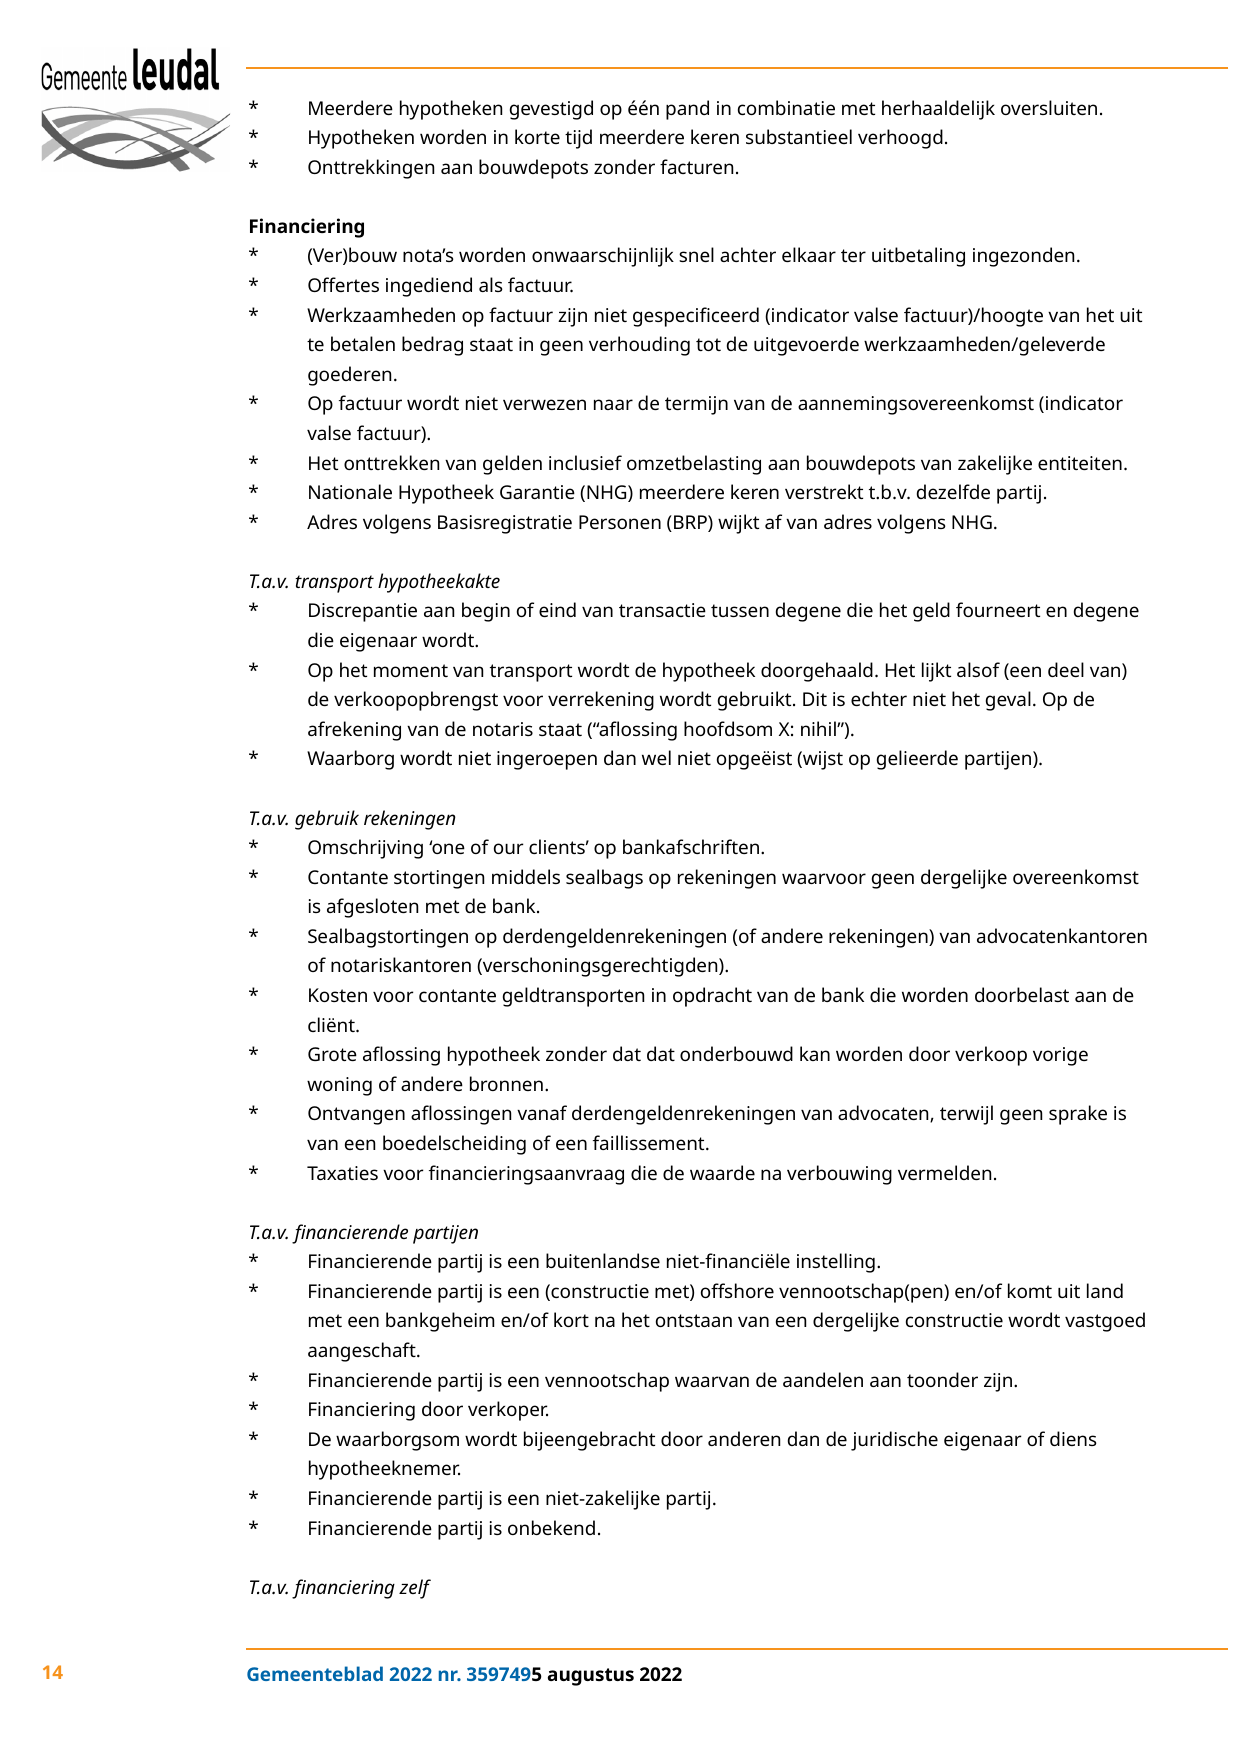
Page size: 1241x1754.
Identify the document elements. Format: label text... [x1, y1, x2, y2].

list Werkzaamheden op factuur zijn niet gespecificeerd (indicator valse factuur)/hoogte van het uit te betalen bedrag staat in geen verhouding tot de uitgevoerde werkzaamheden/geleverde goederen. [248, 302, 1152, 387]
list Waarborg wordt niet ingeroepen dan wel niet opgeëist (wijst op gelieerde partijen). [248, 746, 1152, 771]
list Financierende partij is een (constructie met) offshore vennootschap(pen) en/of komt uit land met een bankgeheim en/of kort na het ontstaan van een dergelijke constructie wordt vastgoed aangeschaft. [248, 1278, 1152, 1363]
list Taxaties voor financieringsaanvraag die de waarde na verbouwing vermelden. [248, 1160, 1152, 1186]
list Financierende partij is onbekend. [248, 1515, 1152, 1541]
text T.a.v. financierende partijen [248, 1219, 1152, 1245]
list Discrepantie aan begin of eind van transactie tussen degene die het geld fourneert en degene die eigenaar wordt. [248, 598, 1152, 653]
list Onttrekkingen aan bouwdepots zonder facturen. [248, 154, 1152, 180]
list Nationale Hypotheek Garantie (NHG) meerdere keren verstrekt t.b.v. dezelfde partij. [248, 479, 1152, 505]
list Grote aflossing hypotheek zonder dat dat onderbouwd kan worden door verkoop vorige woning of andere bronnen. [248, 1041, 1152, 1097]
list Ontvangen aflossingen vanaf derdengeldenrekeningen van advocaten, terwijl geen sprake is van een boedelscheiding of een faillissement. [248, 1101, 1152, 1156]
list Offertes ingediend als factuur. [248, 272, 1152, 298]
text T.a.v. transport hypotheekakte [248, 568, 1152, 594]
list Meerdere hypotheken gevestigd op één pand in combinatie met herhaaldelijk oversluiten. [248, 95, 1152, 121]
list Financierende partij is een buitenlandse niet-financiële instelling. [248, 1248, 1152, 1274]
list Sealbagstortingen op derdengeldenrekeningen (of andere rekeningen) van advocatenkantoren of notariskantoren (verschoningsgerechtigden). [248, 923, 1152, 978]
list Kosten voor contante geldtransporten in opdracht van de bank die worden doorbelast aan de cliënt. [248, 982, 1152, 1038]
list Financierende partij is een vennootschap waarvan de aandelen aan toonder zijn. [248, 1367, 1152, 1393]
list (Ver)bouw nota’s worden onwaarschijnlijk snel achter elkaar ter uitbetaling ingezonden. [248, 243, 1152, 268]
text T.a.v. financiering zelf [248, 1574, 1152, 1600]
list Hypotheken worden in korte tijd meerdere keren substantieel verhoogd. [248, 124, 1152, 150]
list Omschrijving ‘one of our clients’ op bankafschriften. [248, 834, 1152, 860]
list De waarborgsom wordt bijeengebracht door anderen dan de juridische eigenaar of diens hypotheeknemer. [248, 1426, 1152, 1481]
list Financierende partij is een niet-zakelijke partij. [248, 1485, 1152, 1511]
list Adres volgens Basisregistratie Personen (BRP) wijkt af van adres volgens NHG. [248, 509, 1152, 535]
list Op het moment van transport wordt de hypotheek doorgehaald. Het lijkt alsof (een deel van) de verkoopopbrengst voor verrekening wordt gebruikt. Dit is echter niet het geval. Op de afrekening van de notaris staat (“aflossing hoofdsom X: nihil”). [248, 657, 1152, 742]
list Op factuur wordt niet verwezen naar de termijn van de aannemingsovereenkomst (indicator valse factuur). [248, 391, 1152, 446]
list Het onttrekken van gelden inclusief omzetbelasting aan bouwdepots van zakelijke entiteiten. [248, 450, 1152, 476]
list Contante stortingen middels sealbags op rekeningen waarvoor geen dergelijke overeenkomst is afgesloten met de bank. [248, 864, 1152, 919]
list Financiering door verkoper. [248, 1396, 1152, 1422]
text Financiering [248, 213, 1152, 239]
picture [41, 47, 231, 172]
text T.a.v. gebruik rekeningen [248, 805, 1152, 831]
